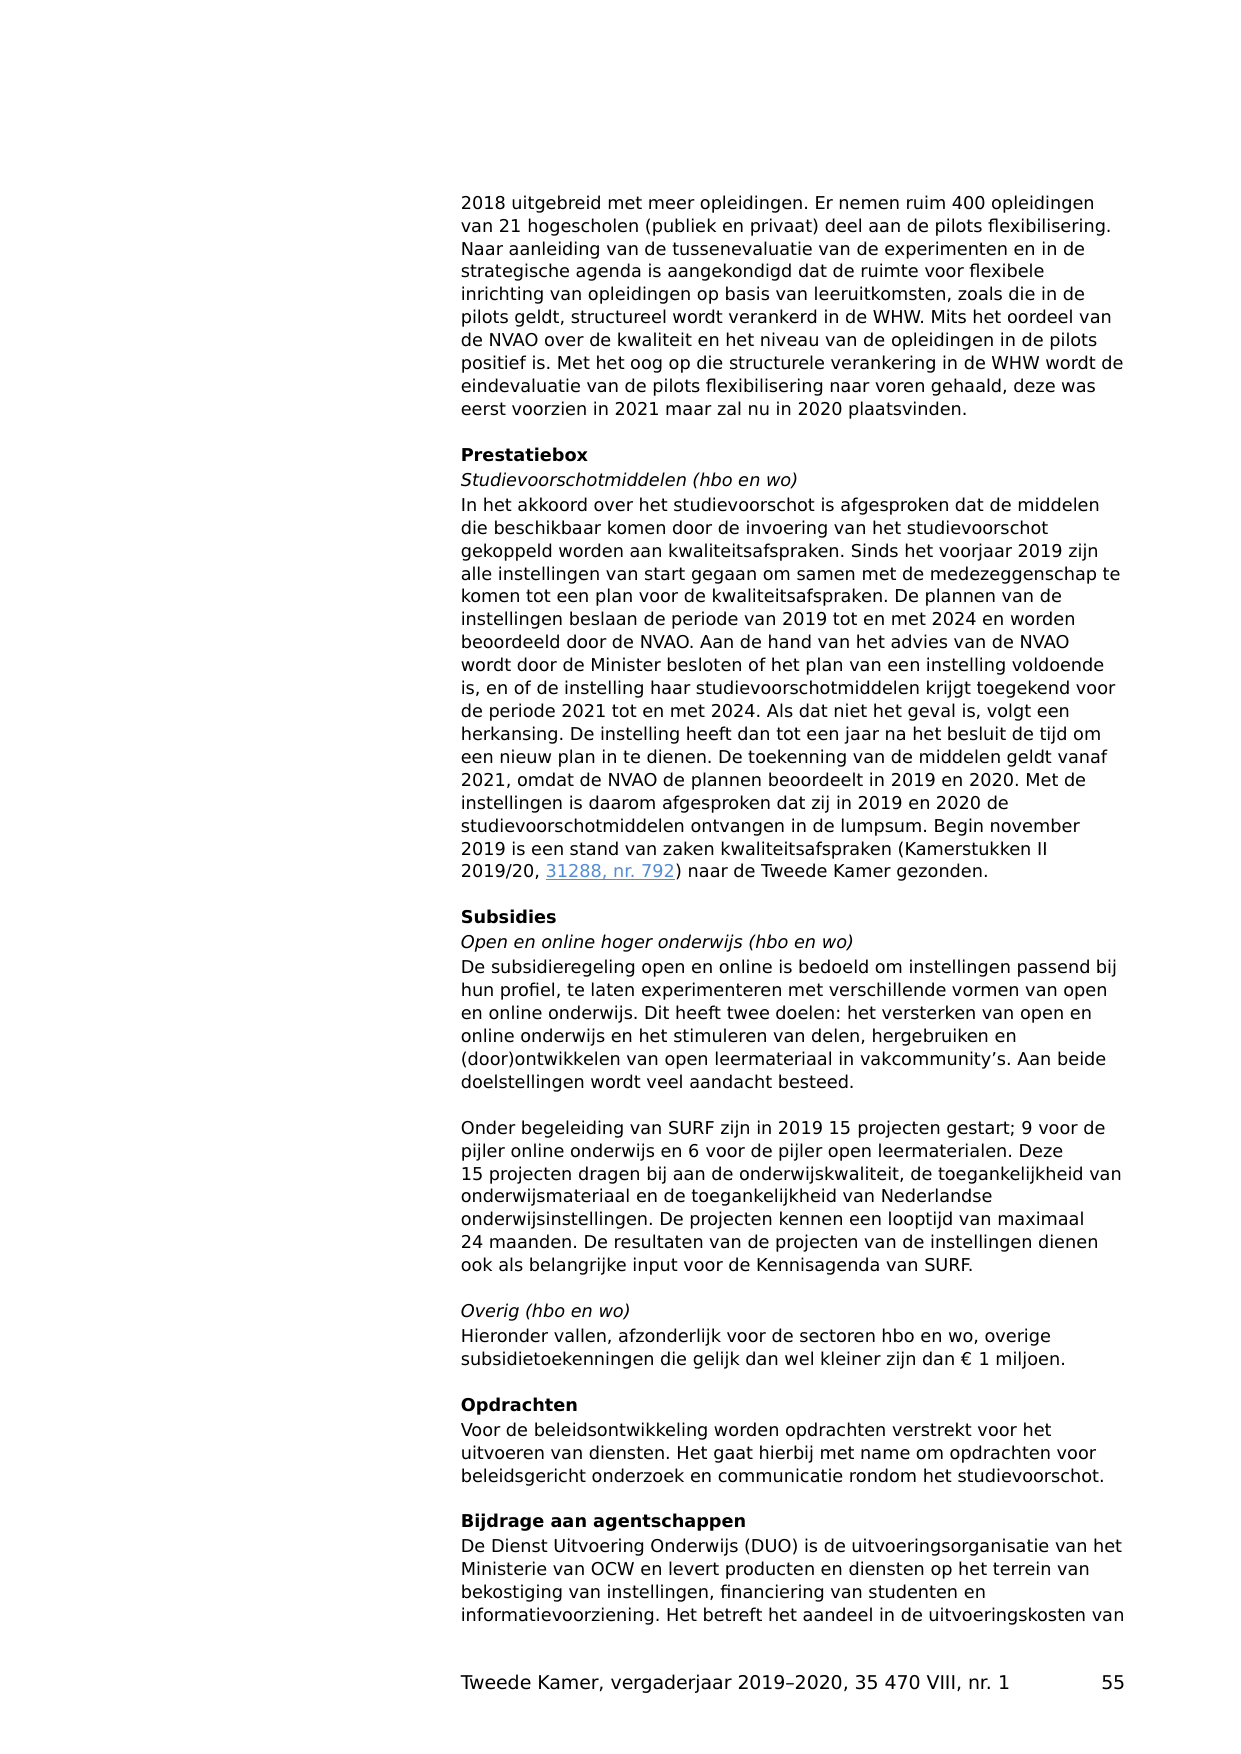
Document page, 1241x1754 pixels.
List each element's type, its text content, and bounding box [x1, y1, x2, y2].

text Studievoorschotmiddelen (hbo en wo) [461, 468, 1125, 491]
text Hieronder vallen, afzonderlijk voor de sectoren hbo en wo, overige subsidietoekenningen die gelijk dan wel kleiner zijn dan € 1 miljoen. [461, 1324, 1125, 1370]
text Prestatiebox [461, 443, 1125, 466]
text Bijdrage aan agentschappen [461, 1509, 1125, 1532]
text Overig (hbo en wo) [461, 1299, 1125, 1322]
text 2018 uitgebreid met meer opleidingen. Er nemen ruim 400 opleidingen van 21 hogescholen (publiek en privaat) deel aan de pilots flexibilisering. Naar aanleiding van de tussenevaluatie van de experimenten en in de strategische agenda is aangekondigd dat de ruimte voor flexibele inrichting van opleidingen op basis van leeruitkomsten, zoals die in de pilots geldt, structureel wordt verankerd in de WHW. Mits het oordeel van de NVAO over de kwaliteit en het niveau van de opleidingen in de pilots positief is. Met het oog op die structurele verankering in de WHW wordt de eindevaluatie van de pilots flexibilisering naar voren gehaald, deze was eerst voorzien in 2021 maar zal nu in 2020 plaatsvinden. [461, 191, 1125, 420]
text In het akkoord over het studievoorschot is afgesproken dat de middelen die beschikbaar komen door de invoering van het studievoorschot gekoppeld worden aan kwaliteitsafspraken. Sinds het voorjaar 2019 zijn alle instellingen van start gegaan om samen met de medezeggenschap te komen tot een plan voor de kwaliteitsafspraken. De plannen van de instellingen beslaan de periode van 2019 tot en met 2024 en worden beoordeeld door de NVAO. Aan de hand van het advies van de NVAO wordt door de Minister besloten of het plan van een instelling voldoende is, en of de instelling haar studievoorschotmiddelen krijgt toegekend voor de periode 2021 tot en met 2024. Als dat niet het geval is, volgt een herkansing. De instelling heeft dan tot een jaar na het besluit de tijd om een nieuw plan in te dienen. De toekenning van de middelen geldt vanaf 2021, omdat de NVAO de plannen beoordeelt in 2019 en 2020. Met de instellingen is daarom afgesproken dat zij in 2019 en 2020 de studievoorschotmiddelen ontvangen in de lumpsum. Begin november 2019 is een stand van zaken kwaliteitsafspraken (Kamerstukken II 2019/20, 31288, nr. 792) naar de Tweede Kamer gezonden. [461, 493, 1125, 882]
text De Dienst Uitvoering Onderwijs (DUO) is de uitvoeringsorganisatie van het Ministerie van OCW en levert producten en diensten op het terrein van bekostiging van instellingen, financiering van studenten en informatievoorziening. Het betreft het aandeel in de uitvoeringskosten van [461, 1534, 1125, 1626]
text Subsidies [461, 905, 1125, 928]
text De subsidieregeling open en online is bedoeld om instellingen passend bij hun profiel, te laten experimenteren met verschillende vormen van open en online onderwijs. Dit heeft twee doelen: het versterken van open en online onderwijs en het stimuleren van delen, hergebruiken en (door)ontwikkelen van open leermateriaal in vakcommunity’s. Aan beide doelstellingen wordt veel aandacht besteed. [461, 955, 1125, 1093]
text Voor de beleidsontwikkeling worden opdrachten verstrekt voor het uitvoeren van diensten. Het gaat hierbij met name om opdrachten voor beleidsgericht onderzoek en communicatie rondom het studievoorschot. [461, 1418, 1125, 1487]
text Opdrachten [461, 1393, 1125, 1416]
text Onder begeleiding van SURF zijn in 2019 15 projecten gestart; 9 voor de pijler online onderwijs en 6 voor de pijler open leermaterialen. Deze 15 projecten dragen bij aan de onderwijskwaliteit, de toegankelijkheid van onderwijsmateriaal en de toegankelijkheid van Nederlandse onderwijsinstellingen. De projecten kennen een looptijd van maximaal 24 maanden. De resultaten van de projecten van de instellingen dienen ook als belangrijke input voor de Kennisagenda van SURF. [461, 1116, 1125, 1276]
text Open en online hoger onderwijs (hbo en wo) [461, 930, 1125, 953]
